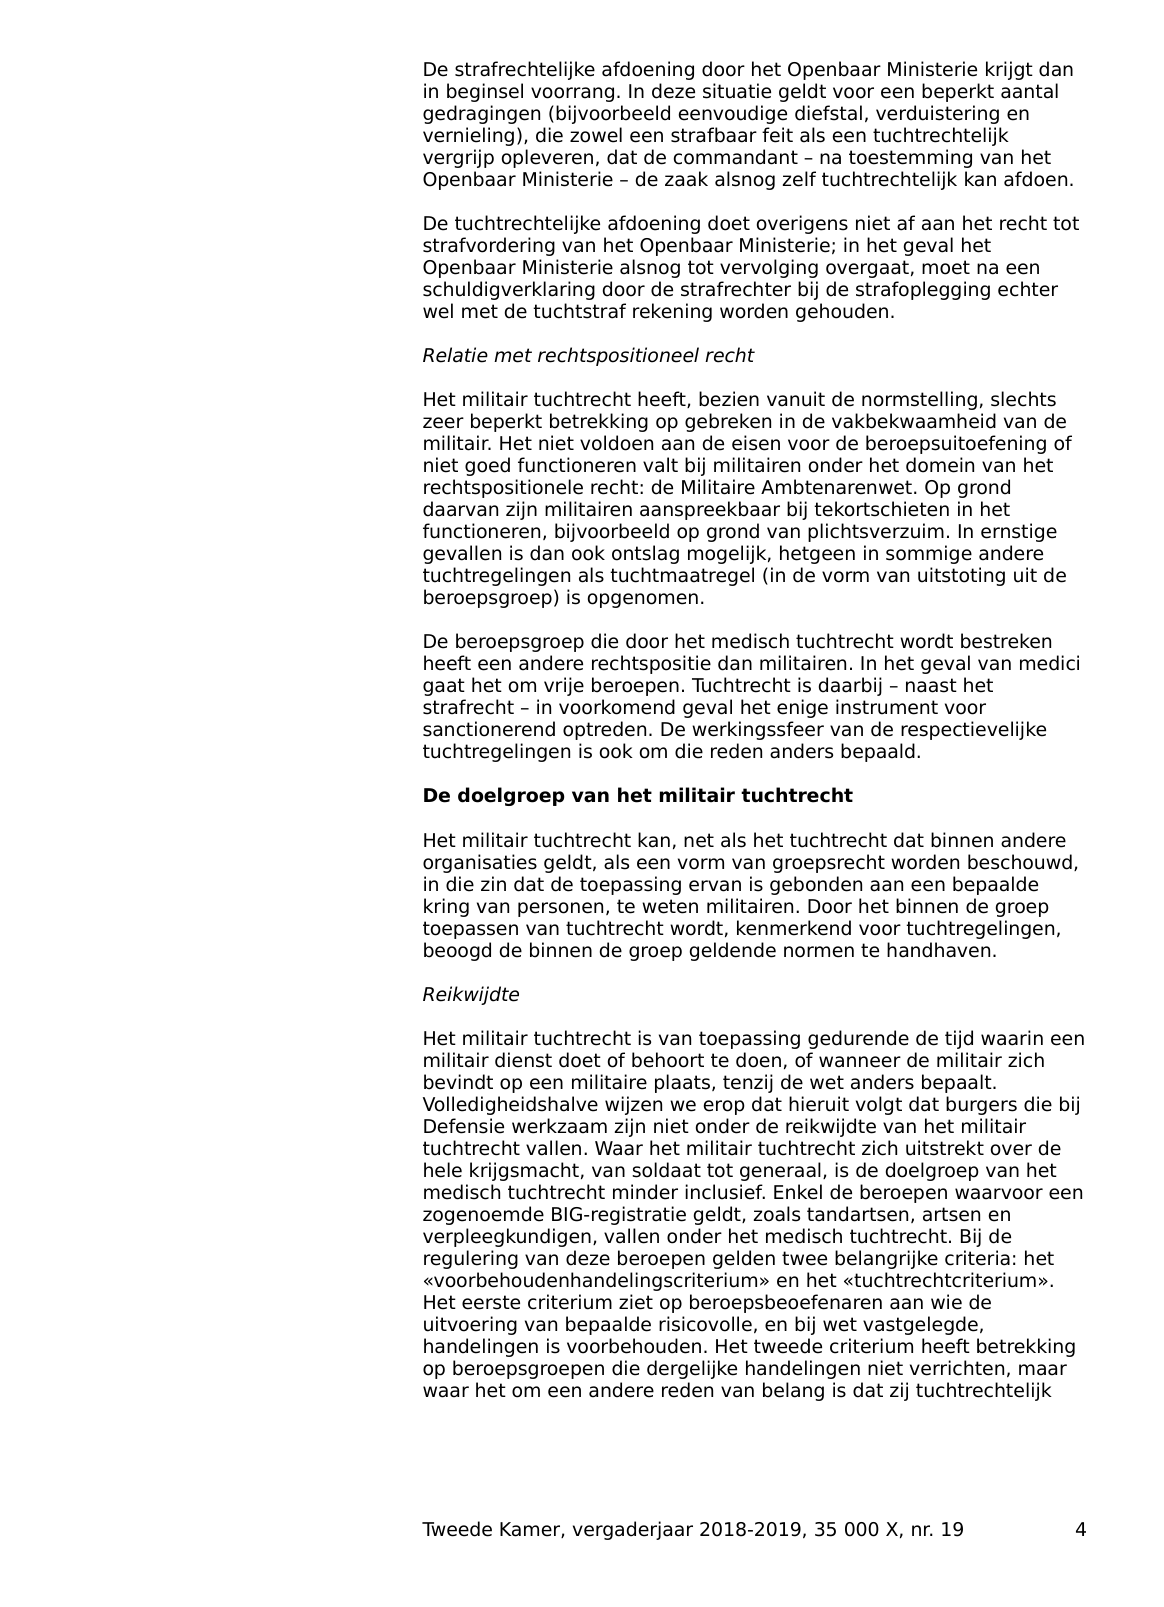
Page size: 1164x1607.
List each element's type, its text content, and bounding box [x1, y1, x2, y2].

text Het militair tuchtrecht kan, net als het tuchtrecht dat binnen andere organisaties geldt, als een vorm van groepsrecht worden beschouwd, in die zin dat de toepassing ervan is gebonden aan een bepaalde kring van personen, te weten militairen. Door het binnen de groep toepassen van tuchtrecht wordt, kenmerkend voor tuchtregelingen, beoogd de binnen de groep geldende normen te handhaven. [422, 829, 1087, 961]
text Het militair tuchtrecht is van toepassing gedurende de tijd waarin een militair dienst doet of behoort te doen, of wanneer de militair zich bevindt op een militaire plaats, tenzij de wet anders bepaalt. Volledigheidshalve wijzen we erop dat hieruit volgt dat burgers die bij Defensie werkzaam zijn niet onder de reikwijdte van het militair tuchtrecht vallen. Waar het militair tuchtrecht zich uitstrekt over de hele krijgsmacht, van soldaat tot generaal, is de doelgroep van het medisch tuchtrecht minder inclusief. Enkel de beroepen waarvoor een zogenoemde BIG-registratie geldt, zoals tandartsen, artsen en verpleegkundigen, vallen onder het medisch tuchtrecht. Bij de regulering van deze beroepen gelden twee belangrijke criteria: het «voorbehoudenhandelingscriterium» en het «tuchtrechtcriterium». Het eerste criterium ziet op beroepsbeoefenaren aan wie de uitvoering van bepaalde risicovolle, en bij wet vastgelegde, handelingen is voorbehouden. Het tweede criterium heeft betrekking op beroepsgroepen die dergelijke handelingen niet verrichten, maar waar het om een andere reden van belang is dat zij tuchtrechtelijk [422, 1028, 1087, 1401]
text De strafrechtelijke afdoening door het Openbaar Ministerie krijgt dan in beginsel voorrang. In deze situatie geldt voor een beperkt aantal gedragingen (bijvoorbeeld eenvoudige diefstal, verduistering en vernieling), die zowel een strafbaar feit als een tuchtrechtelijk vergrijp opleveren, dat de commandant – na toestemming van het Openbaar Ministerie – de zaak alsnog zelf tuchtrechtelijk kan afdoen. [422, 59, 1087, 191]
subtitle Relatie met rechtspositioneel recht [422, 345, 1087, 367]
subtitle Reikwijdte [422, 984, 1087, 1006]
text De beroepsgroep die door het medisch tuchtrecht wordt bestreken heeft een andere rechtspositie dan militairen. In het geval van medici gaat het om vrije beroepen. Tuchtrecht is daarbij – naast het strafrecht – in voorkomend geval het enige instrument voor sanctionerend optreden. De werkingssfeer van de respectievelijke tuchtregelingen is ook om die reden anders bepaald. [422, 631, 1087, 763]
text De tuchtrechtelijke afdoening doet overigens niet af aan het recht tot strafvordering van het Openbaar Ministerie; in het geval het Openbaar Ministerie alsnog tot vervolging overgaat, moet na een schuldigverklaring door de strafrechter bij de strafoplegging echter wel met de tuchtstraf rekening worden gehouden. [422, 213, 1087, 323]
text Het militair tuchtrecht heeft, bezien vanuit de normstelling, slechts zeer beperkt betrekking op gebreken in de vakbekwaamheid van de militair. Het niet voldoen aan de eisen voor de beroepsuitoefening of niet goed functioneren valt bij militairen onder het domein van het rechtspositionele recht: de Militaire Ambtenarenwet. Op grond daarvan zijn militairen aanspreekbaar bij tekortschieten in het functioneren, bijvoorbeeld op grond van plichtsverzuim. In ernstige gevallen is dan ook ontslag mogelijk, hetgeen in sommige andere tuchtregelingen als tuchtmaatregel (in de vorm van uitstoting uit de beroepsgroep) is opgenomen. [422, 389, 1087, 609]
subtitle De doelgroep van het militair tuchtrecht [422, 785, 1087, 807]
